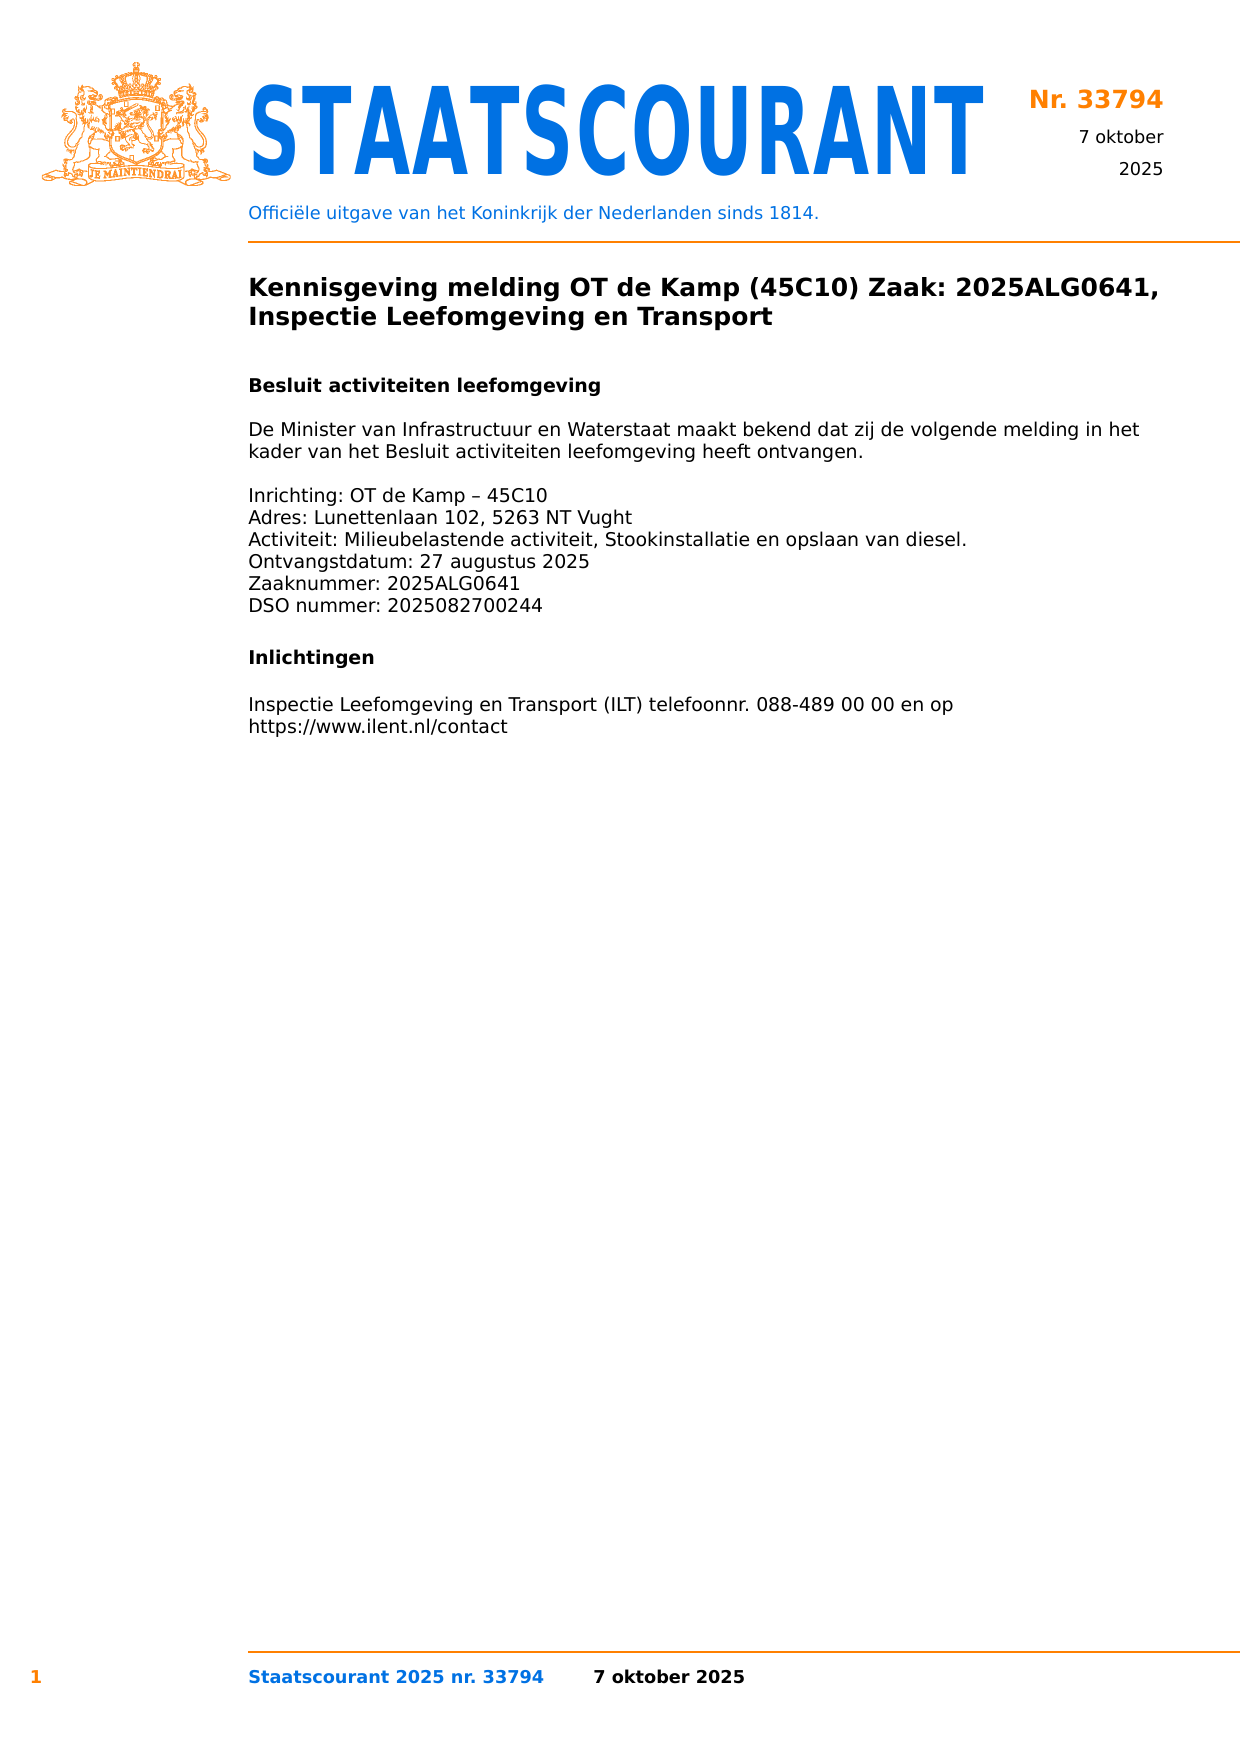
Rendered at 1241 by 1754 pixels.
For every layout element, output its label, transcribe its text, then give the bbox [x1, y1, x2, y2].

text Ontvangstdatum: 27 augustus 2025 [248, 551, 1163, 573]
text Activiteit: Milieubelastende activiteit, Stookinstallatie en opslaan van diesel. [248, 529, 1163, 551]
text De Minister van Infrastructuur en Waterstaat maakt bekend dat zij de volgende melding in het kader van het Besluit activiteiten leefomgeving heeft ontvangen. [248, 419, 1163, 463]
text Besluit activiteiten leefomgeving [248, 375, 1163, 397]
table_cell 2025 [998, 153, 1240, 203]
table_cell 7 oktober [998, 121, 1240, 153]
picture [41, 62, 231, 186]
subtitle Inlichtingen [248, 647, 1163, 669]
text DSO nummer: 2025082700244 [248, 595, 1163, 617]
table_header STAATSCOURANT [248, 62, 998, 203]
table_header Nr. 33794 [998, 62, 1240, 121]
text Inrichting: OT de Kamp – 45C10 [248, 485, 1163, 507]
subtitle Kennisgeving melding OT de Kamp (45C10) Zaak: 2025ALG0641, Inspectie Leefomgeving en Transport [248, 273, 1163, 331]
table_cell Officiële uitgave van het Koninkrijk der Nederlanden sinds 1814. [248, 203, 1240, 241]
text Adres: Lunettenlaan 102, 5263 NT Vught [248, 507, 1163, 529]
text Zaaknummer: 2025ALG0641 [248, 573, 1163, 595]
text Inspectie Leefomgeving en Transport (ILT) telefoonnr. 088-489 00 00 en op https://www.ilent.nl/contact [248, 694, 1163, 738]
table_header [25, 62, 248, 241]
